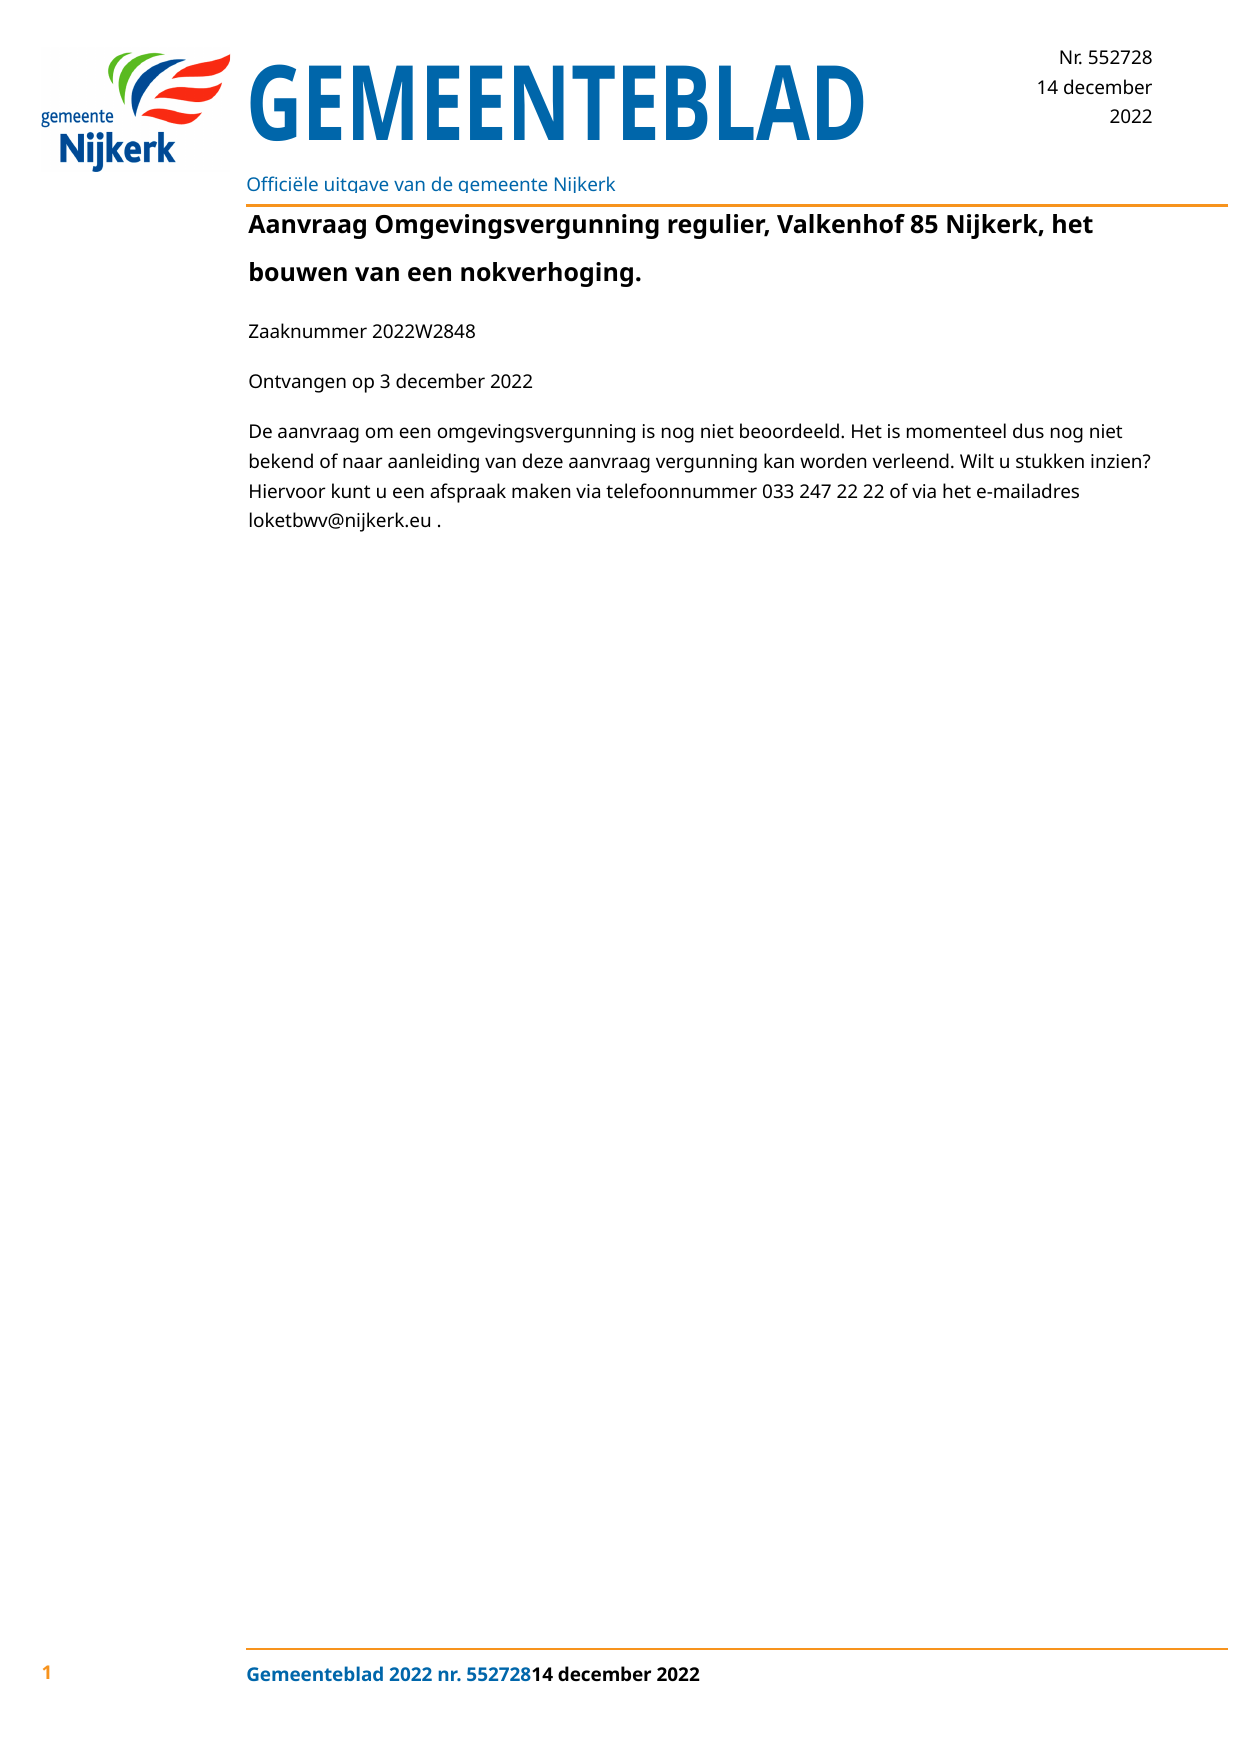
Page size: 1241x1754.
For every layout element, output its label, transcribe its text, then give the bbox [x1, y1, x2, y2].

text Ontvangen op 3 december 2022 [248, 368, 1152, 394]
text Aanvraag Omgevingsvergunning regulier, Valkenhof 85 Nijkerk, het bouwen van een nokverhoging. [248, 207, 1152, 288]
picture [41, 47, 231, 172]
text De aanvraag om een omgevingsvergunning is nog niet beoordeeld. Het is momenteel dus nog niet bekend of naar aanleiding van deze aanvraag vergunning kan worden verleend. Wilt u stukken inzien? Hiervoor kunt u een afspraak maken via telefoonnummer 033 247 22 22 of via het e-mailadres loketbwv@nijkerk.eu . [248, 419, 1152, 533]
text Zaaknummer 2022W2848 [248, 318, 1152, 344]
